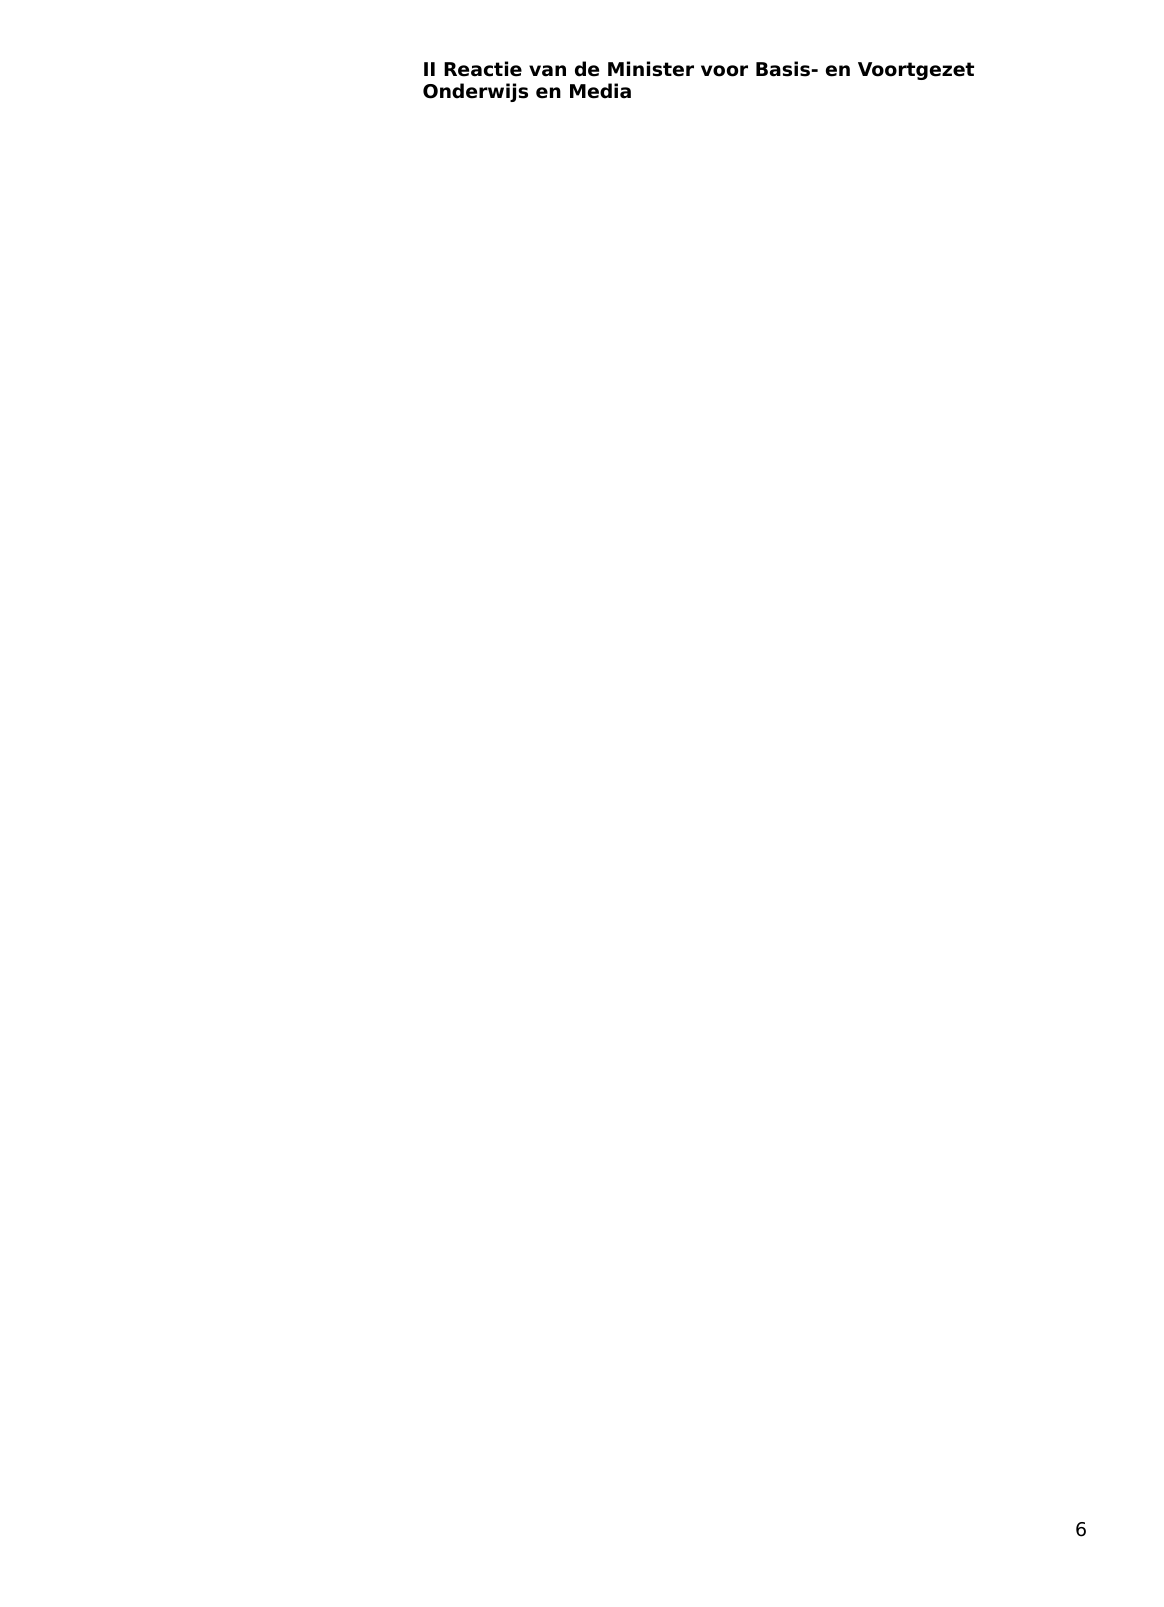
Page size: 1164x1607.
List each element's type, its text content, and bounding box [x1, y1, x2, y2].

subtitle II Reactie van de Minister voor Basis- en Voortgezet Onderwijs en Media [422, 59, 1087, 103]
